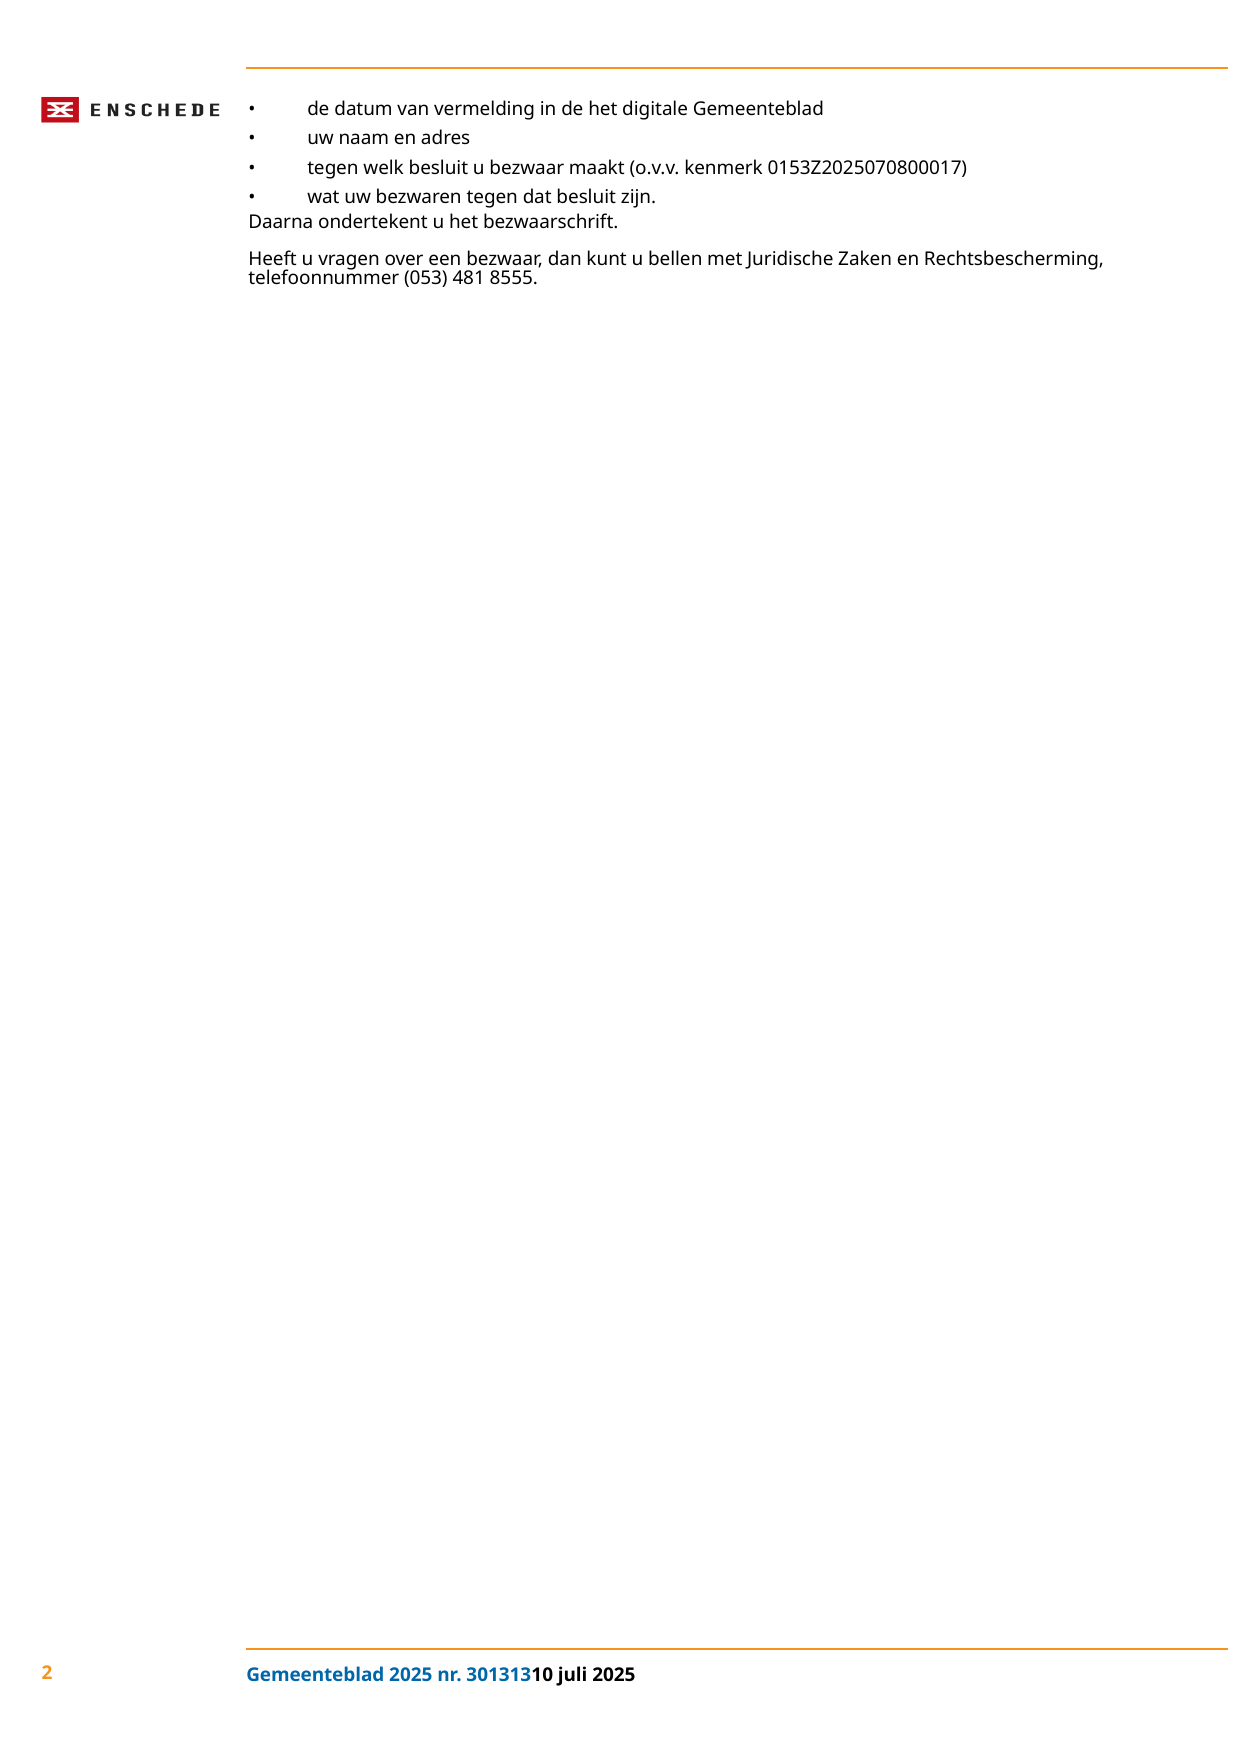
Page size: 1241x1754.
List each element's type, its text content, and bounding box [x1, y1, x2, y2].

text Daarna ondertekent u het bezwaarschrift. [248, 213, 1152, 232]
list wat uw bezwaren tegen dat besluit zijn. [248, 183, 1152, 209]
list uw naam en adres [248, 124, 1152, 150]
text Heeft u vragen over een bezwaar, dan kunt u bellen met Juridische Zaken en Rechtsbescherming, telefoonnummer (053) 481 8555. [248, 250, 1152, 289]
list de datum van vermelding in de het digitale Gemeenteblad [248, 95, 1152, 121]
list tegen welk besluit u bezwaar maakt (o.v.v. kenmerk 0153Z2025070800017) [248, 154, 1152, 180]
picture [41, 47, 231, 172]
